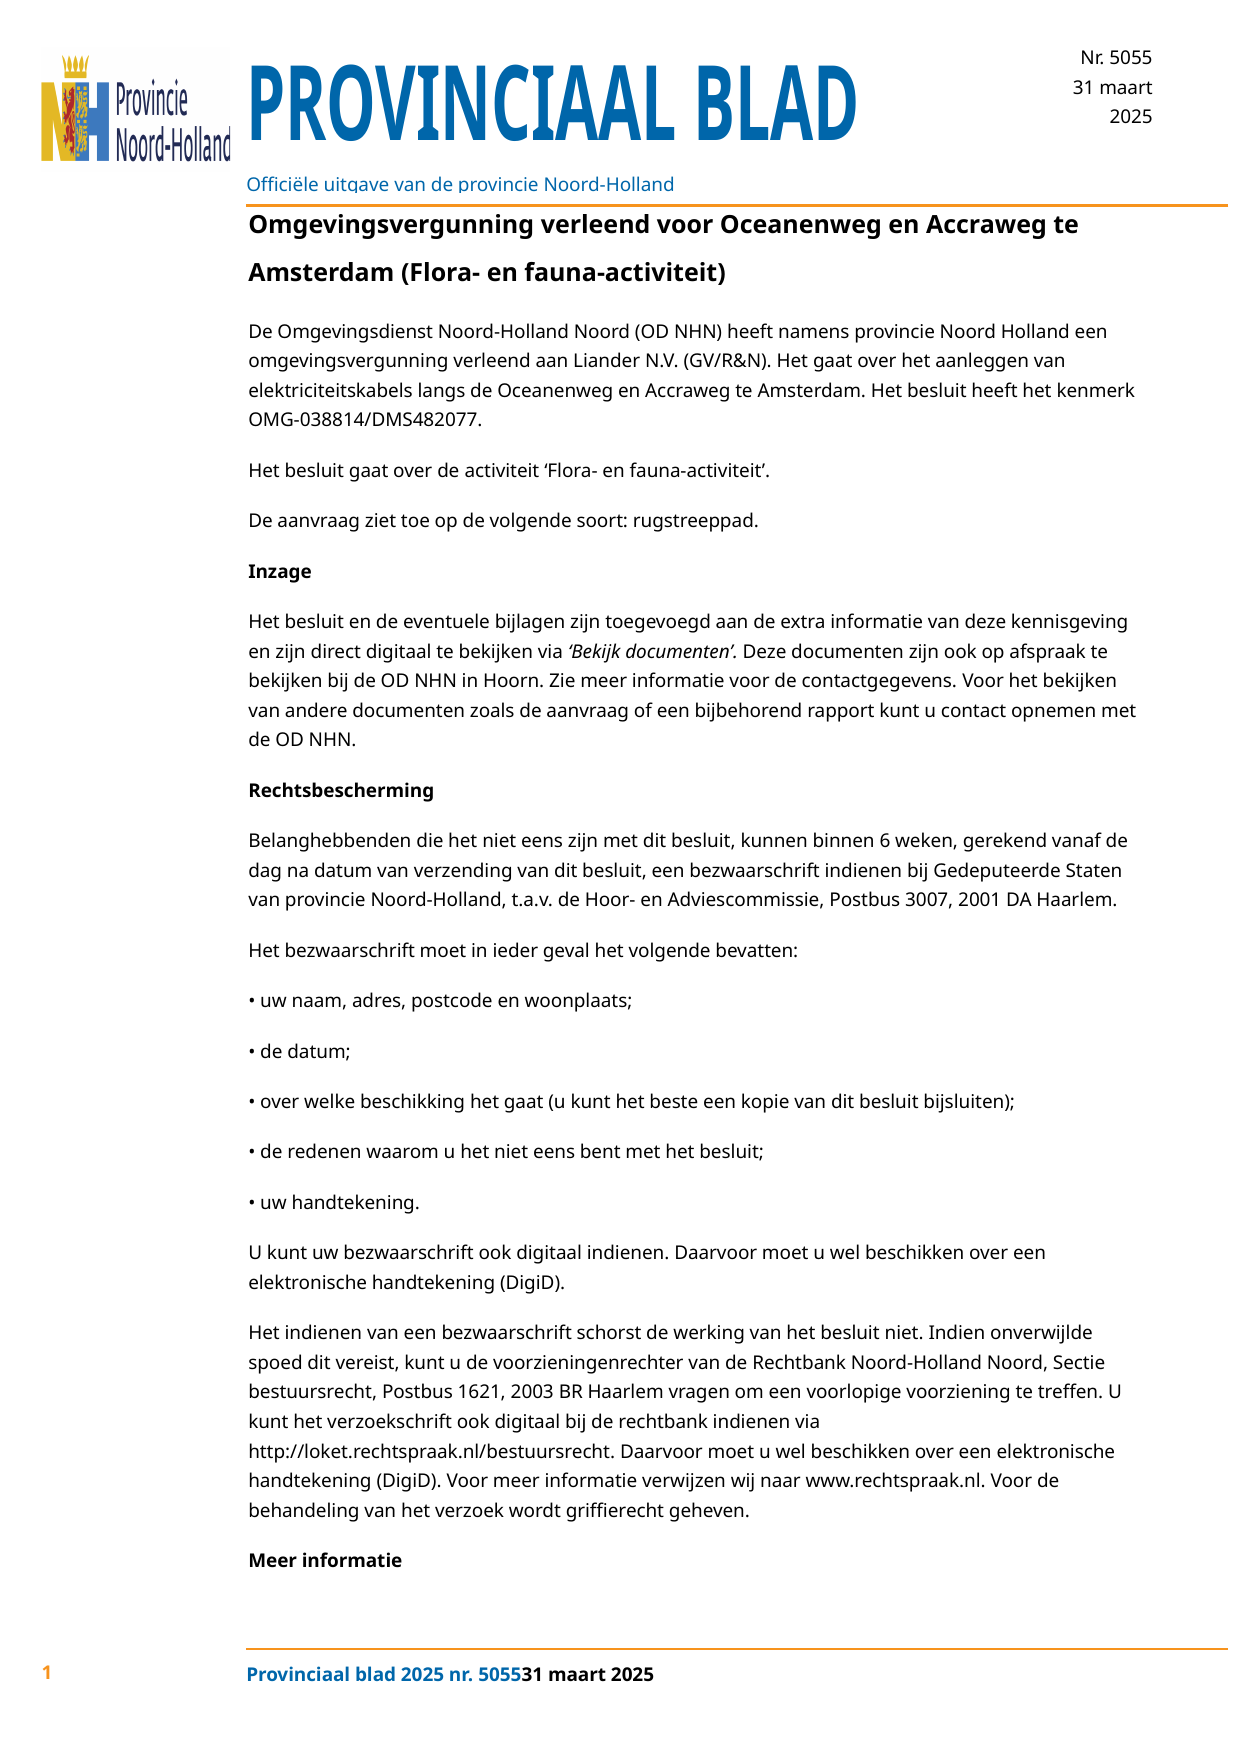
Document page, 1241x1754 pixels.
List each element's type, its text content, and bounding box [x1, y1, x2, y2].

text Het besluit en de eventuele bijlagen zijn toegevoegd aan de extra informatie van deze kennisgeving en zijn direct digitaal te bekijken via ‘Bekijk documenten’. Deze documenten zijn ook op afspraak te bekijken bij de OD NHN in Hoorn. Zie meer informatie voor de contactgegevens. Voor het bekijken van andere documenten zoals de aanvraag of een bijbehorend rapport kunt u contact opnemen met de OD NHN. [248, 608, 1152, 752]
text Rechtsbescherming [248, 777, 1152, 803]
text Het besluit gaat over de activiteit ‘Flora- en fauna-activiteit’. [248, 457, 1152, 483]
text Omgevingsvergunning verleend voor Oceanenweg en Accraweg te Amsterdam (Flora- en fauna-activiteit) [248, 207, 1152, 288]
text Het bezwaarschrift moet in ieder geval het volgende bevatten: [248, 937, 1152, 963]
text • over welke beschikking het gaat (u kunt het beste een kopie van dit besluit bijsluiten); [248, 1088, 1152, 1114]
text Belanghebbenden die het niet eens zijn met dit besluit, kunnen binnen 6 weken, gerekend vanaf de dag na datum van verzending van dit besluit, een bezwaarschrift indienen bij Gedeputeerde Staten van provincie Noord-Holland, t.a.v. de Hoor- en Adviescommissie, Postbus 3007, 2001 DA Haarlem. [248, 827, 1152, 912]
text De aanvraag ziet toe op de volgende soort: rugstreeppad. [248, 507, 1152, 533]
text • de datum; [248, 1038, 1152, 1064]
text Meer informatie [248, 1547, 1152, 1573]
text Inzage [248, 558, 1152, 584]
text • de redenen waarom u het niet eens bent met het besluit; [248, 1139, 1152, 1164]
text Het indienen van een bezwaarschrift schorst de werking van het besluit niet. Indien onverwijlde spoed dit vereist, kunt u de voorzieningenrechter van de Rechtbank Noord-Holland Noord, Sectie bestuursrecht, Postbus 1621, 2003 BR Haarlem vragen om een voorlopige voorziening te treffen. U kunt het verzoekschrift ook digitaal bij de rechtbank indienen via http://loket.rechtspraak.nl/bestuursrecht. Daarvoor moet u wel beschikken over een elektronische handtekening (DigiD). Voor meer informatie verwijzen wij naar www.rechtspraak.nl. Voor de behandeling van het verzoek wordt griffierecht geheven. [248, 1319, 1152, 1523]
text • uw handtekening. [248, 1189, 1152, 1215]
text • uw naam, adres, postcode en woonplaats; [248, 987, 1152, 1013]
picture [41, 47, 231, 172]
text De Omgevingsdienst Noord-Holland Noord (OD NHN) heeft namens provincie Noord Holland een omgevingsvergunning verleend aan Liander N.V. (GV/R&N). Het gaat over het aanleggen van elektriciteitskabels langs de Oceanenweg en Accraweg te Amsterdam. Het besluit heeft het kenmerk OMG-038814/DMS482077. [248, 318, 1152, 432]
text U kunt uw bezwaarschrift ook digitaal indienen. Daarvoor moet u wel beschikken over een elektronische handtekening (DigiD). [248, 1239, 1152, 1295]
